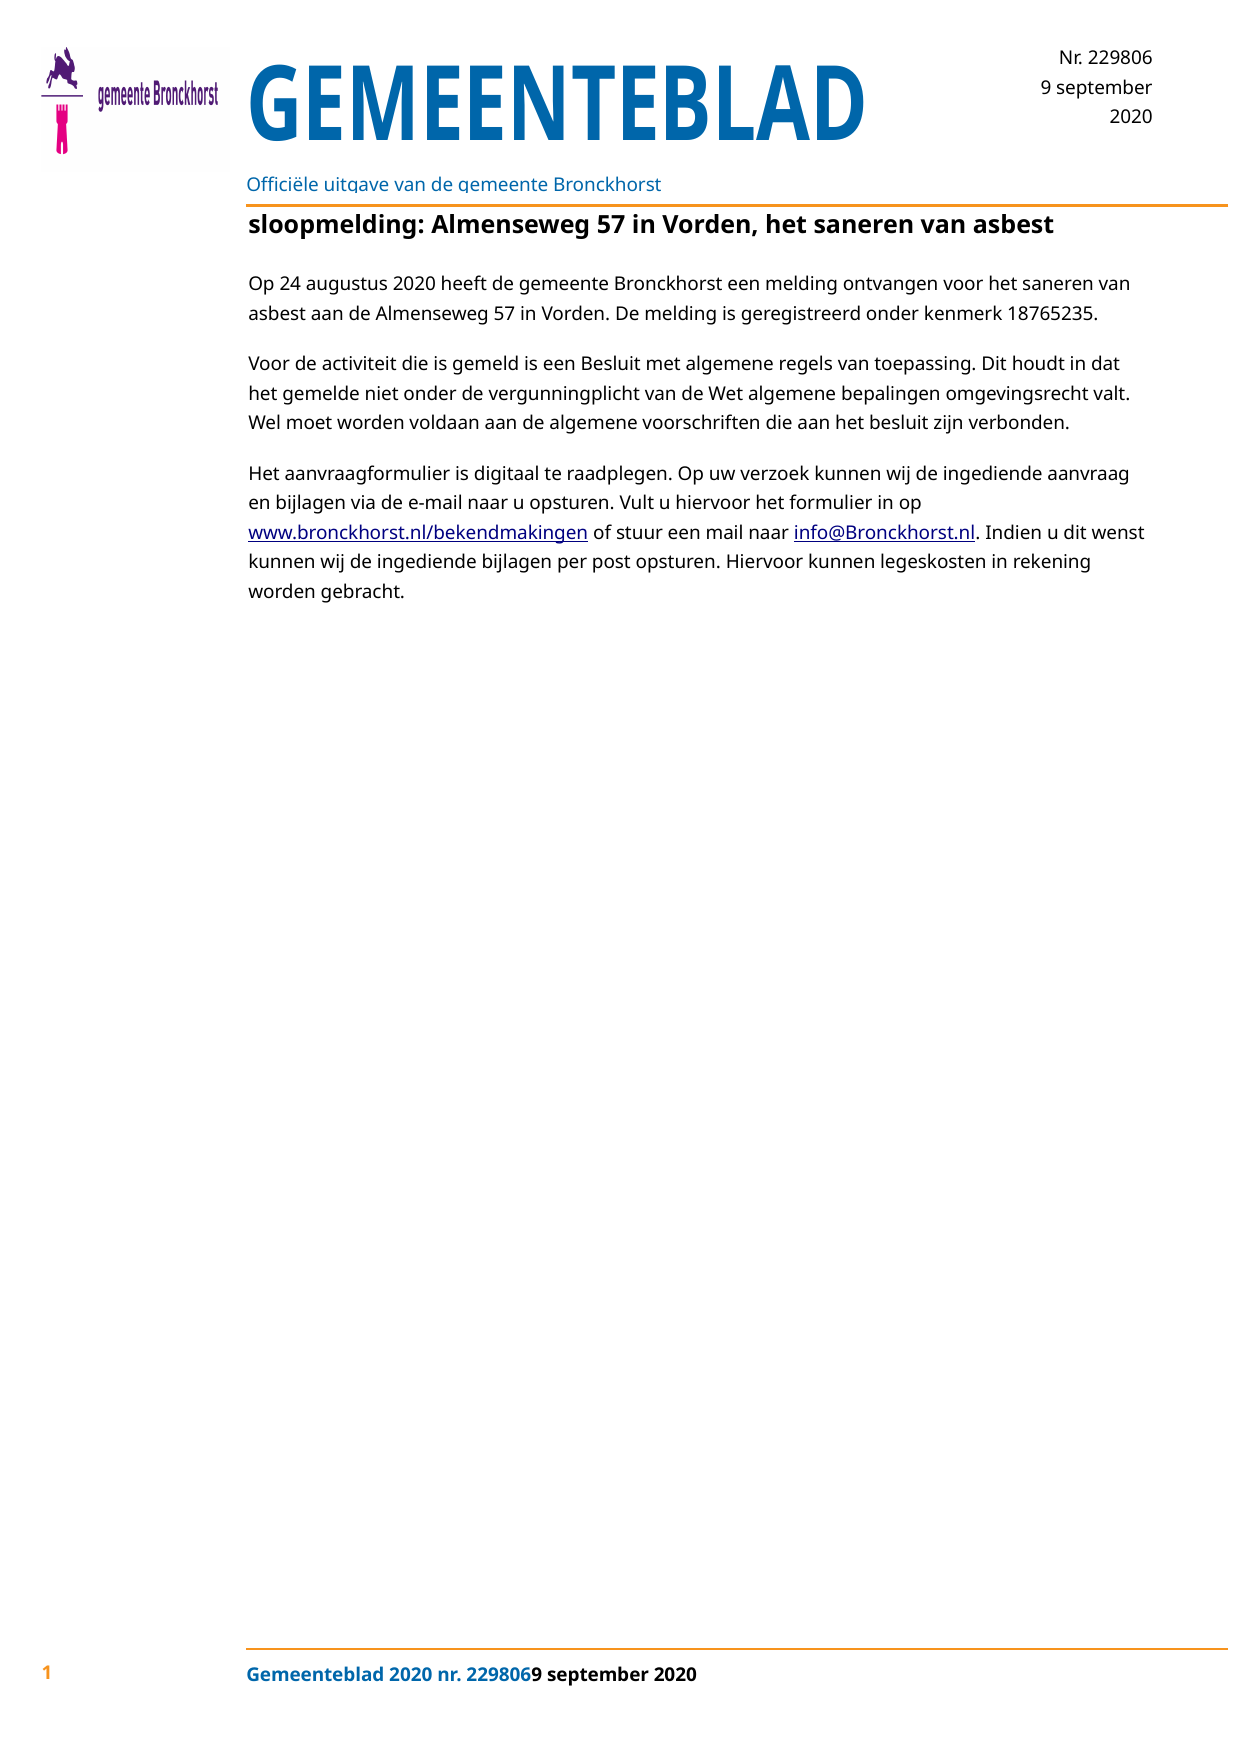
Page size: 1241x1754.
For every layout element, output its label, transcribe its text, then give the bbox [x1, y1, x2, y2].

text Het aanvraagformulier is digitaal te raadplegen. Op uw verzoek kunnen wij de ingediende aanvraag en bijlagen via de e-mail naar u opsturen. Vult u hiervoor het formulier in op www.bronckhorst.nl/bekendmakingen of stuur een mail naar info@Bronckhorst.nl. Indien u dit wenst kunnen wij de ingediende bijlagen per post opsturen. Hiervoor kunnen legeskosten in rekening worden gebracht. [248, 460, 1152, 604]
text sloopmelding: Almenseweg 57 in Vorden, het saneren van asbest [248, 207, 1152, 241]
text Voor de activiteit die is gemeld is een Besluit met algemene regels van toepassing. Dit houdt in dat het gemelde niet onder de vergunningplicht van de Wet algemene bepalingen omgevingsrecht valt. Wel moet worden voldaan aan de algemene voorschriften die aan het besluit zijn verbonden. [248, 350, 1152, 435]
picture [41, 47, 231, 172]
text Op 24 augustus 2020 heeft de gemeente Bronckhorst een melding ontvangen voor het saneren van asbest aan de Almenseweg 57 in Vorden. De melding is geregistreerd onder kenmerk 18765235. [248, 270, 1152, 326]
